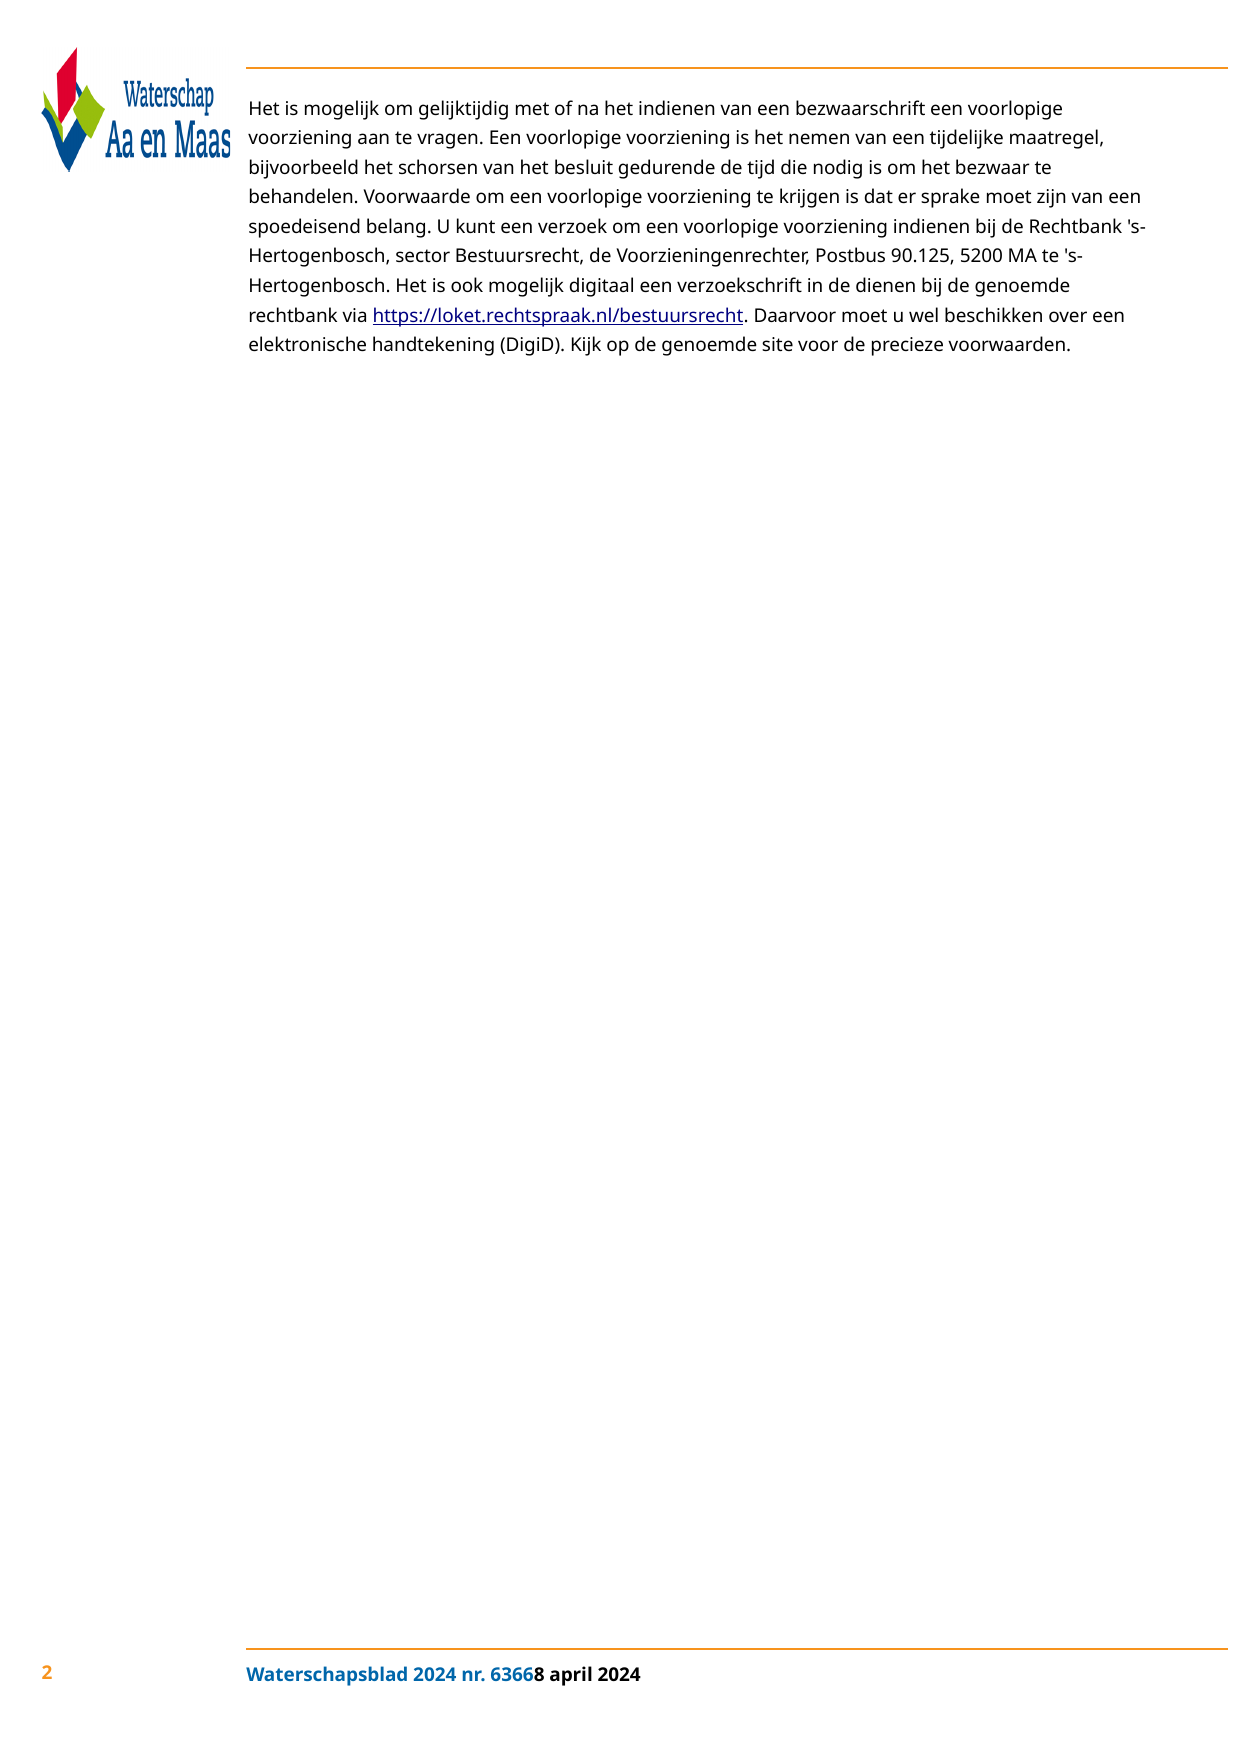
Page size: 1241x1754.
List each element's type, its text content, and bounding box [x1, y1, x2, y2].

picture [41, 47, 231, 172]
text Het is mogelijk om gelijktijdig met of na het indienen van een bezwaarschrift een voorlopige voorziening aan te vragen. Een voorlopige voorziening is het nemen van een tijdelijke maatregel, bijvoorbeeld het schorsen van het besluit gedurende de tijd die nodig is om het bezwaar te behandelen. Voorwaarde om een voorlopige voorziening te krijgen is dat er sprake moet zijn van een spoedeisend belang. U kunt een verzoek om een voorlopige voorziening indienen bij de Rechtbank 's-Hertogenbosch, sector Bestuursrecht, de Voorzieningenrechter, Postbus 90.125, 5200 MA te 's-Hertogenbosch. Het is ook mogelijk digitaal een verzoekschrift in de dienen bij de genoemde rechtbank via https://loket.rechtspraak.nl/bestuursrecht. Daarvoor moet u wel beschikken over een elektronische handtekening (DigiD). Kijk op de genoemde site voor de precieze voorwaarden. [248, 95, 1152, 357]
